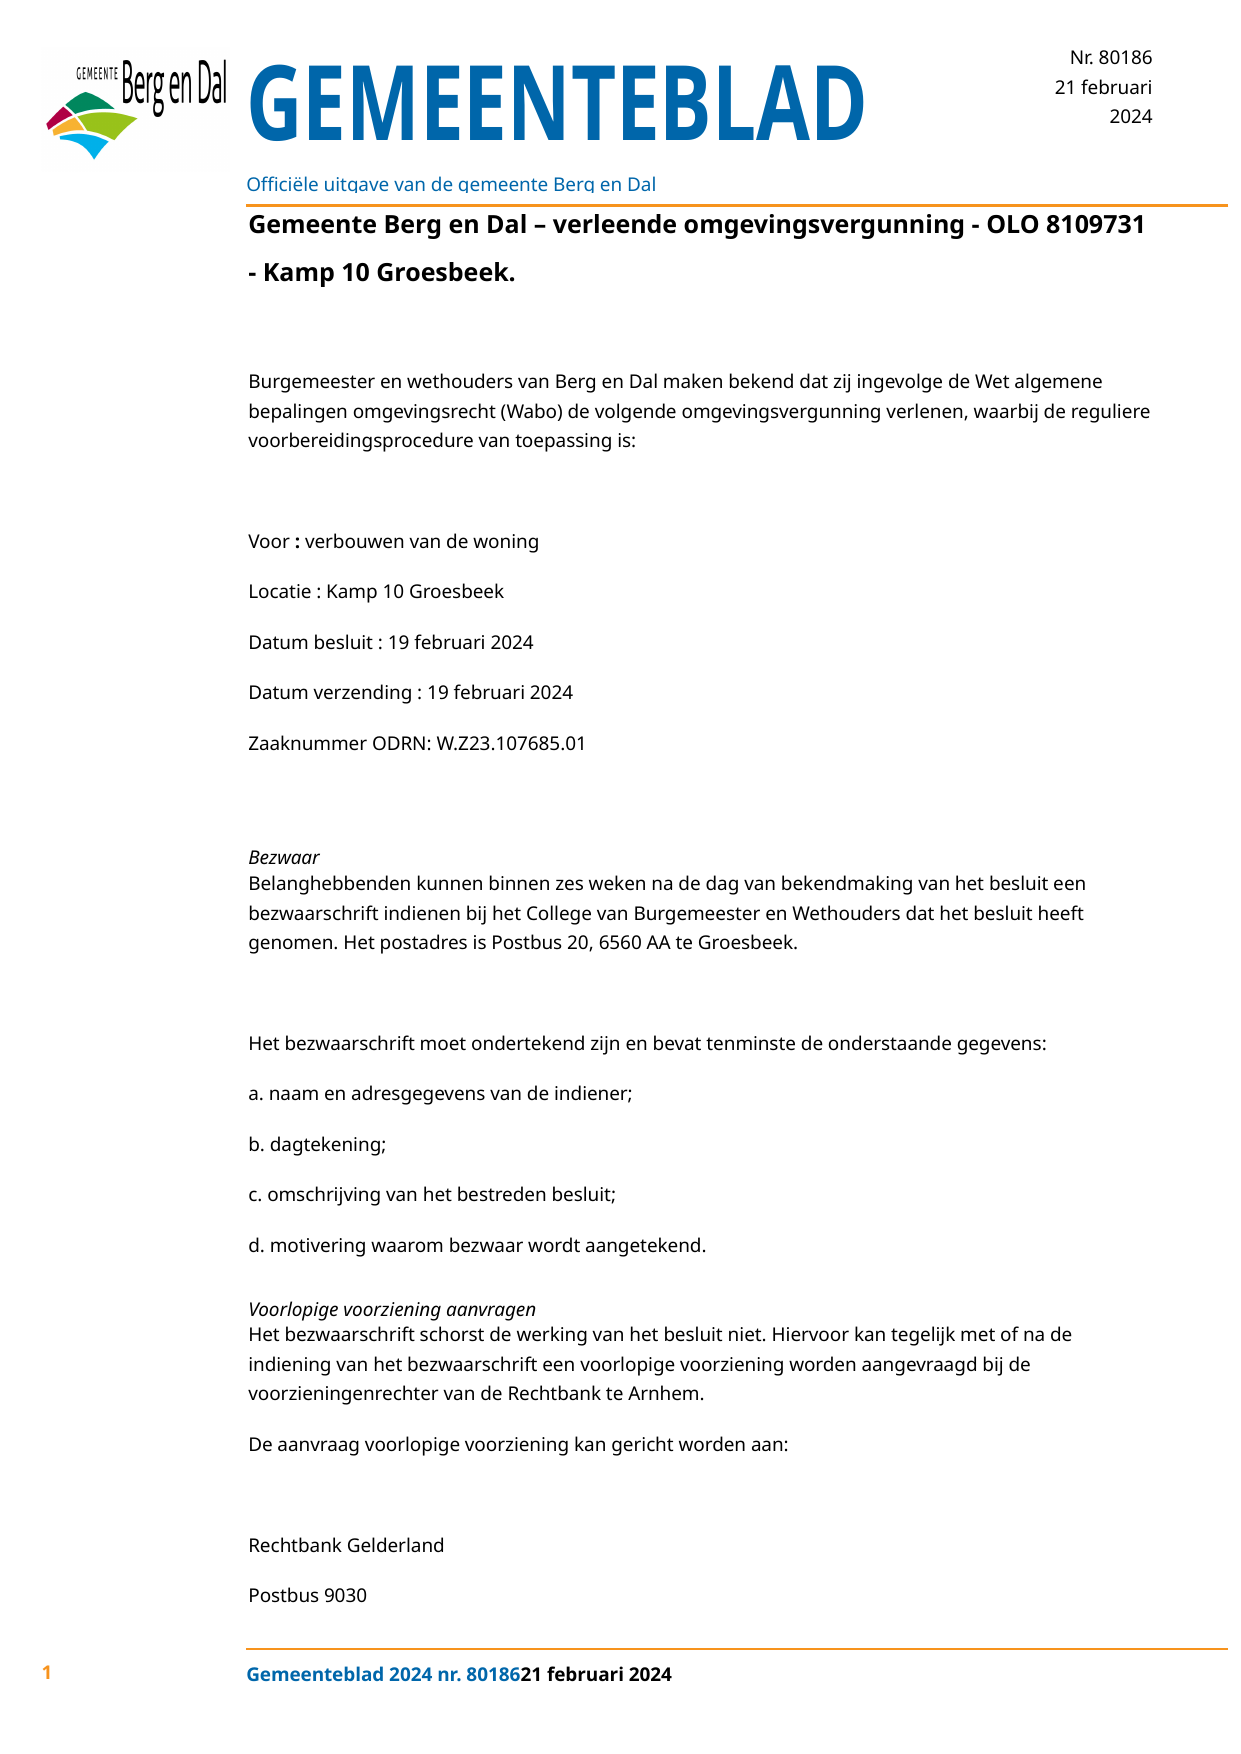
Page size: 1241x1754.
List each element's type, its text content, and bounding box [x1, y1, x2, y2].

text Locatie : Kamp 10 Groesbeek [248, 579, 1152, 604]
text b. dagtekening; [248, 1131, 1152, 1157]
text Postbus 9030 [248, 1582, 1152, 1608]
text c. omschrijving van het bestreden besluit; [248, 1181, 1152, 1207]
picture [41, 47, 231, 172]
text Datum verzending : 19 februari 2024 [248, 679, 1152, 705]
text Burgemeester en wethouders van Berg en Dal maken bekend dat zij ingevolge de Wet algemene bepalingen omgevingsrecht (Wabo) de volgende omgevingsvergunning verlenen, waarbij de reguliere voorbereidingsprocedure van toepassing is: [248, 368, 1152, 453]
text Datum besluit : 19 februari 2024 [248, 629, 1152, 655]
text Voor : verbouwen van de woning [248, 528, 1152, 554]
text Bezwaar [248, 844, 1152, 870]
text Voorlopige voorziening aanvragen [248, 1296, 1152, 1321]
text Het bezwaarschrift moet ondertekend zijn en bevat tenminste de onderstaande gegevens: [248, 1030, 1152, 1056]
text Belanghebbenden kunnen binnen zes weken na de dag van bekendmaking van het besluit een bezwaarschrift indienen bij het College van Burgemeester en Wethouders dat het besluit heeft genomen. Het postadres is Postbus 20, 6560 AA te Groesbeek. [248, 870, 1152, 955]
text Gemeente Berg en Dal – verleende omgevingsvergunning - OLO 8109731 - Kamp 10 Groesbeek. [248, 207, 1152, 288]
text Het bezwaarschrift schorst de werking van het besluit niet. Hiervoor kan tegelijk met of na de indiening van het bezwaarschrift een voorlopige voorziening worden aangevraagd bij de voorzieningenrechter van de Rechtbank te Arnhem. [248, 1321, 1152, 1406]
text Zaaknummer ODRN: W.Z23.107685.01 [248, 730, 1152, 756]
text Rechtbank Gelderland [248, 1532, 1152, 1558]
text a. naam en adresgegevens van de indiener; [248, 1081, 1152, 1106]
text d. motivering waarom bezwaar wordt aangetekend. [248, 1232, 1152, 1257]
text De aanvraag voorlopige voorziening kan gericht worden aan: [248, 1431, 1152, 1457]
